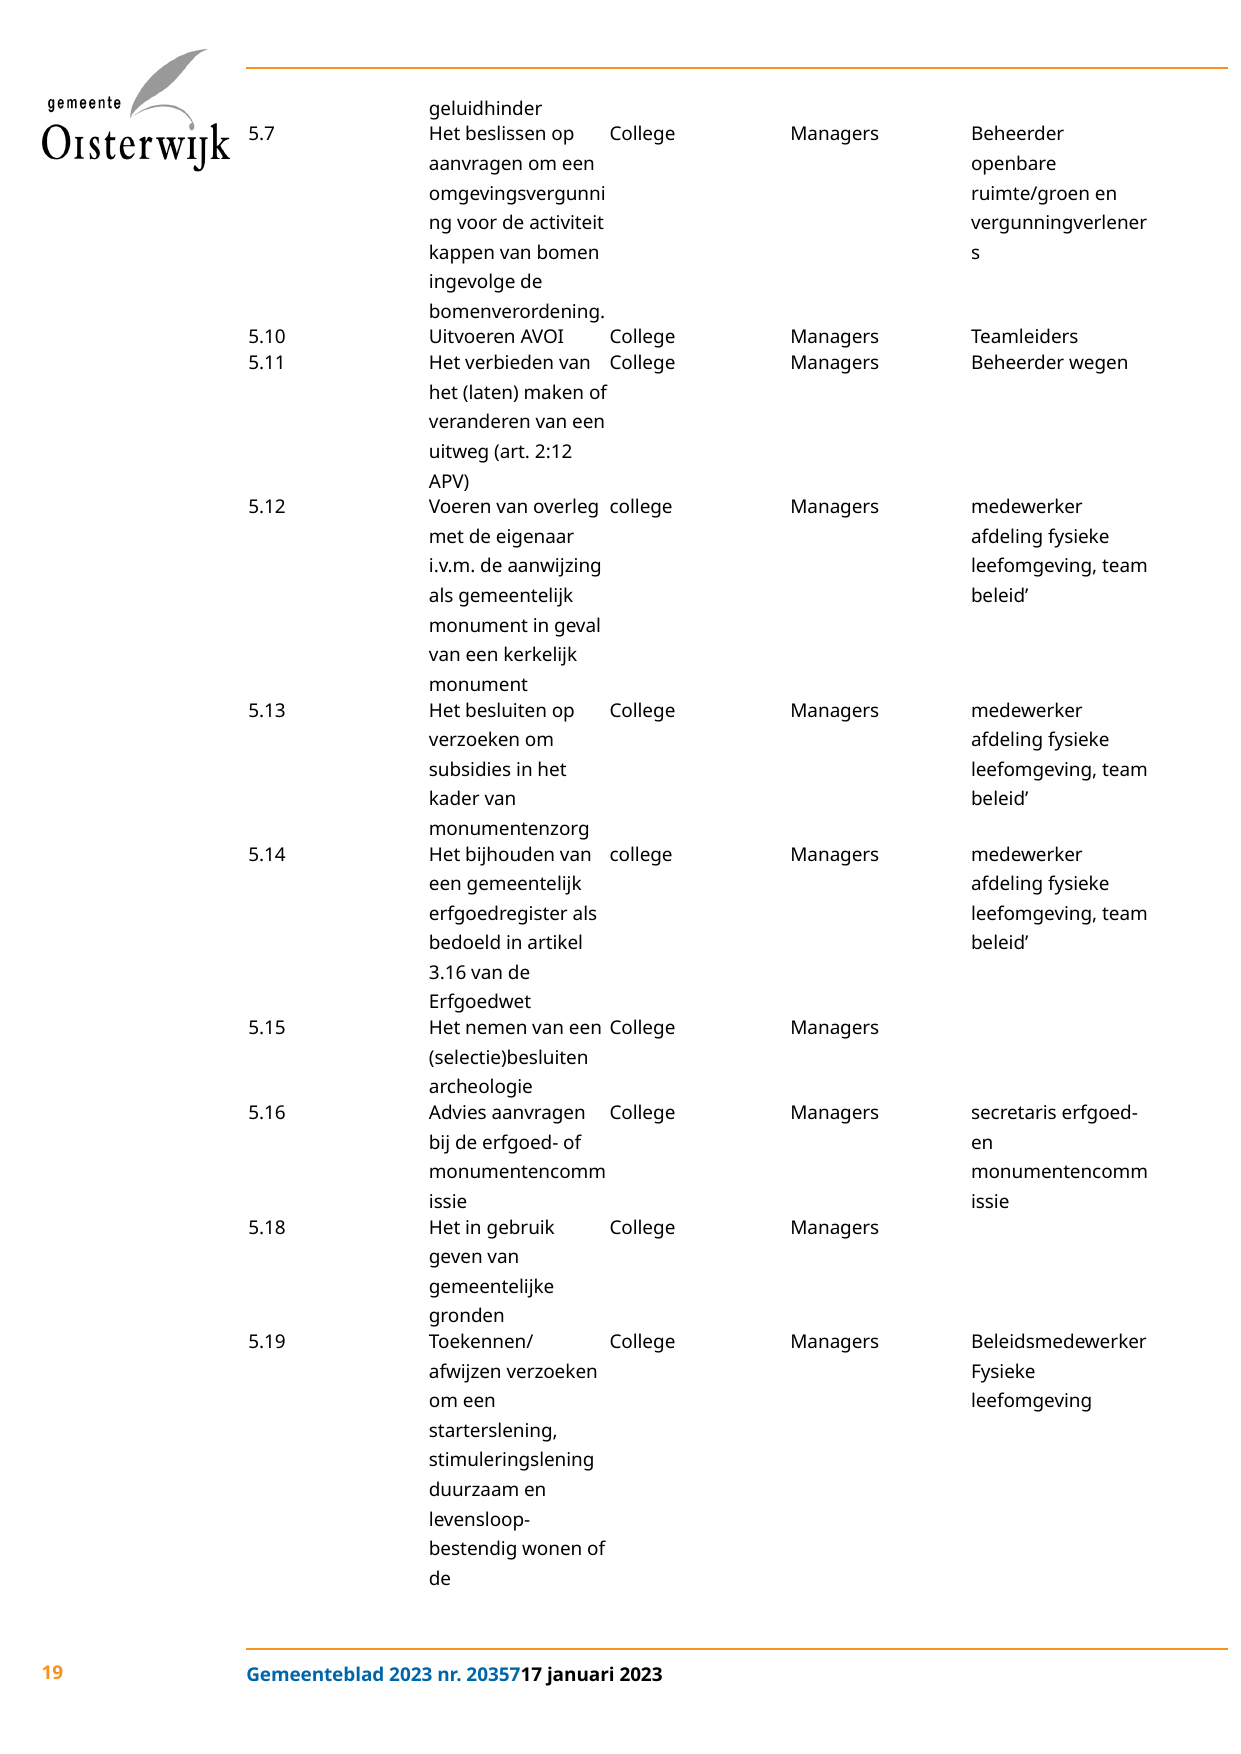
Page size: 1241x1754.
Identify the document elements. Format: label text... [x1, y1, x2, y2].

table_cell Het in gebruik geven van gemeentelijke gronden [429, 1214, 609, 1328]
table_cell Beheerder openbare ruimte/groen en vergunningverleners [971, 121, 1152, 324]
table_cell Advies aanvragen bij de erfgoed- of monumentencommissie [429, 1099, 609, 1214]
table_cell Managers [790, 350, 971, 493]
table_cell 5.10 [248, 324, 429, 349]
table_cell College [609, 697, 790, 841]
table_cell [790, 95, 971, 121]
table_cell Managers [790, 1328, 971, 1591]
table_cell Het beslissen op aanvragen om een omgevingsvergunning voor de activiteit kappen van bomen ingevolge de bomenverordening. [429, 121, 609, 324]
table_cell Het besluiten op verzoeken om subsidies in het kader van monumentenzorg [429, 697, 609, 841]
table_cell 5.11 [248, 350, 429, 493]
table_cell 5.14 [248, 841, 429, 1014]
table_cell Het bijhouden van een gemeentelijk erfgoedregister als bedoeld in artikel 3.16 van de Erfgoedwet [429, 841, 609, 1014]
table_cell 5.12 [248, 494, 429, 697]
table_cell Beleidsmedewerker Fysieke leefomgeving [971, 1328, 1152, 1591]
table_cell Beheerder wegen [971, 350, 1152, 493]
table_cell Het nemen van een (selectie)besluiten archeologie [429, 1015, 609, 1099]
table_cell College [609, 1328, 790, 1591]
table_cell college [609, 494, 790, 697]
table_cell College [609, 1099, 790, 1214]
table_cell 5.13 [248, 697, 429, 841]
table_cell [609, 95, 790, 121]
table_cell College [609, 350, 790, 493]
table_cell College [609, 1214, 790, 1328]
table_cell Voeren van overleg met de eigenaar i.v.m. de aanwijzing als gemeentelijk monument in geval van een kerkelijk monument [429, 494, 609, 697]
table_cell Managers [790, 121, 971, 324]
table_cell Managers [790, 494, 971, 697]
table_cell Managers [790, 841, 971, 1014]
table_cell College [609, 324, 790, 349]
table_cell 5.18 [248, 1214, 429, 1328]
table_cell Uitvoeren AVOI [429, 324, 609, 349]
table_cell Managers [790, 1099, 971, 1214]
table_cell medewerker afdeling fysieke leefomgeving, team beleid’ [971, 841, 1152, 1014]
table_cell college [609, 841, 790, 1014]
table_cell medewerker afdeling fysieke leefomgeving, team beleid’ [971, 697, 1152, 841]
table_cell Toekennen/ afwijzen verzoeken om een starterslening, stimuleringslening duurzaam en levensloop­bestendig wonen of de [429, 1328, 609, 1591]
table_cell Teamleiders [971, 324, 1152, 349]
table_cell geluidhinder [429, 95, 609, 121]
table_cell [971, 95, 1152, 121]
table_cell 5.15 [248, 1015, 429, 1099]
table_cell [971, 1015, 1152, 1099]
table_cell 5.16 [248, 1099, 429, 1214]
table_cell secretaris erfgoed- en monumentencommissie [971, 1099, 1152, 1214]
table_cell Managers [790, 324, 971, 349]
table_cell College [609, 1015, 790, 1099]
table_cell 5.7 [248, 121, 429, 324]
table_cell 5.19 [248, 1328, 429, 1591]
table_cell Managers [790, 1214, 971, 1328]
picture [41, 47, 231, 172]
table_cell medewerker afdeling fysieke leefomgeving, team beleid’ [971, 494, 1152, 697]
table_cell [971, 1214, 1152, 1328]
table_cell College [609, 121, 790, 324]
table_cell [248, 95, 429, 121]
table_cell Managers [790, 1015, 971, 1099]
table_cell Managers [790, 697, 971, 841]
table_cell Het verbieden van het (laten) maken of veranderen van een uitweg (art. 2:12 APV) [429, 350, 609, 493]
